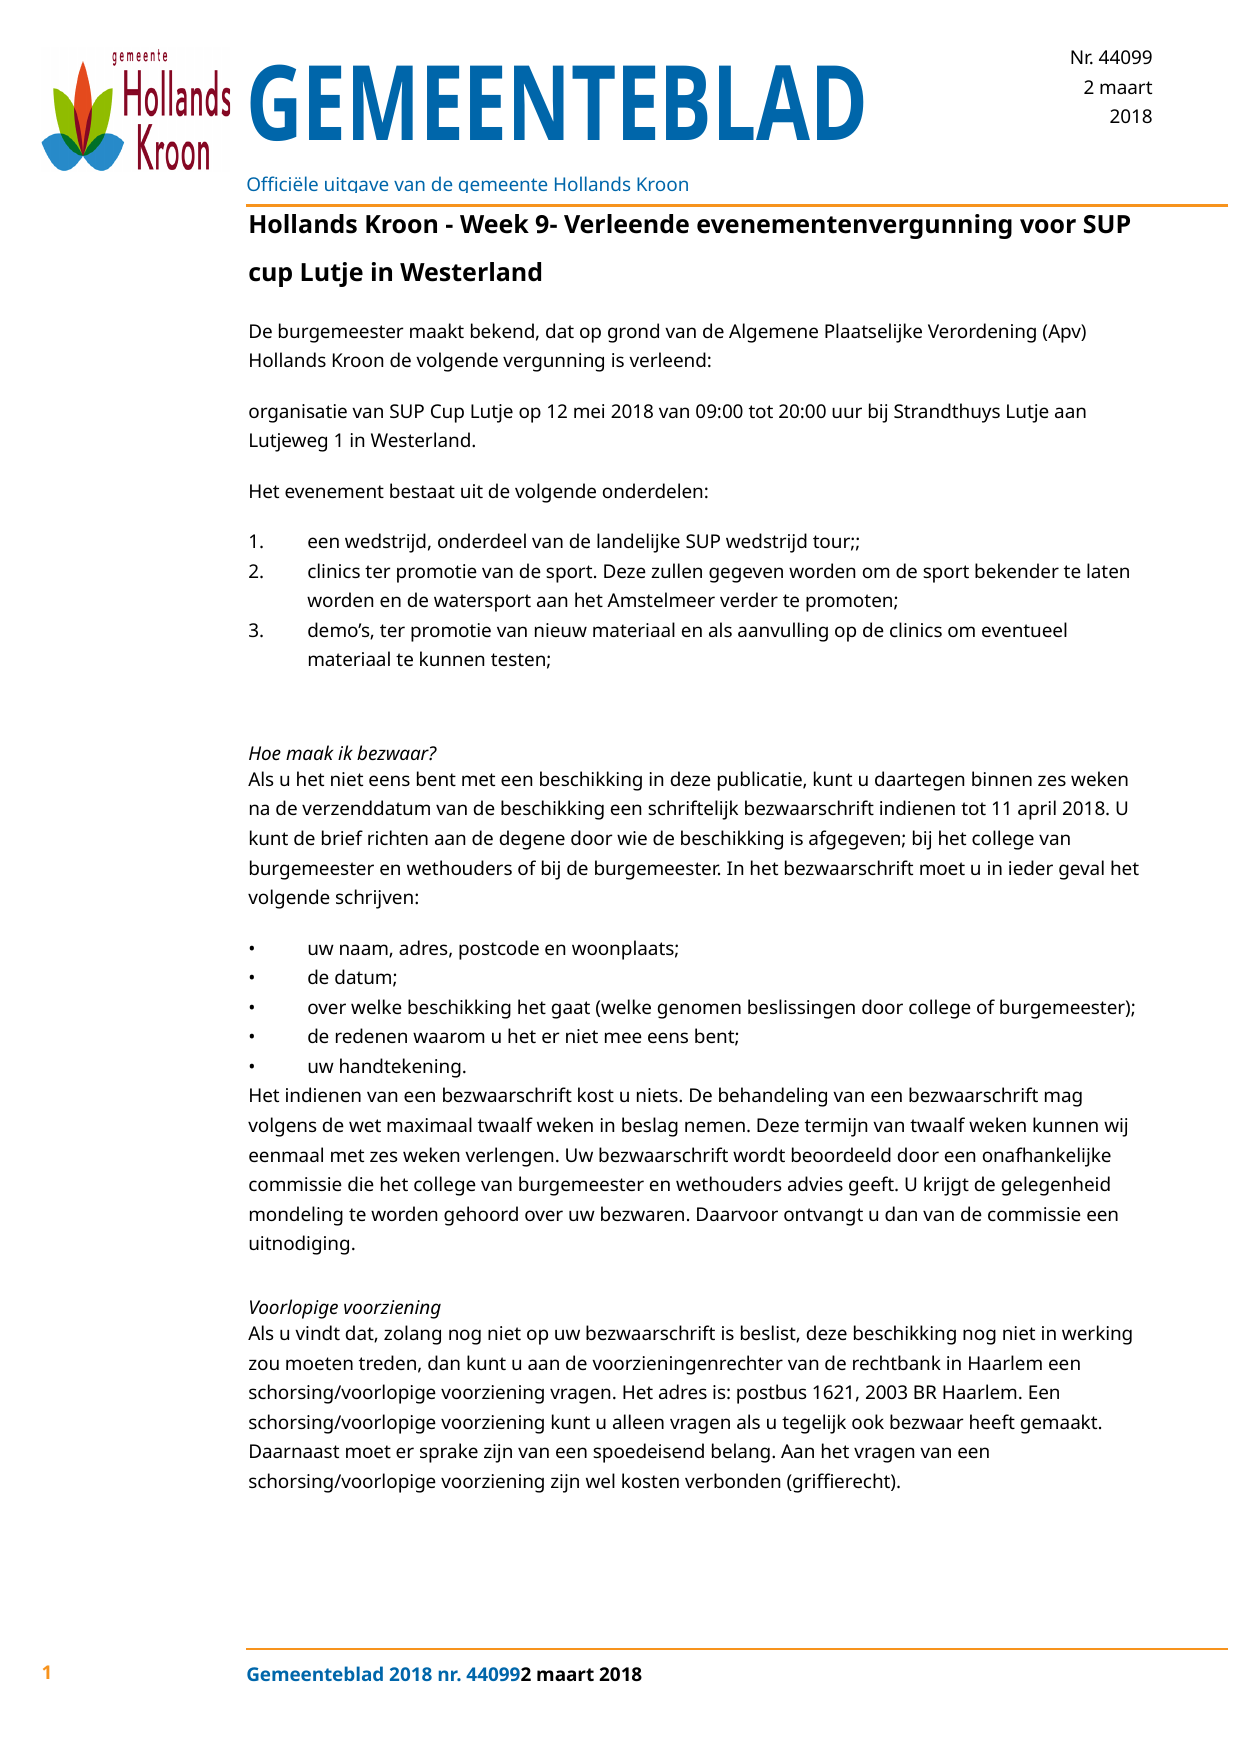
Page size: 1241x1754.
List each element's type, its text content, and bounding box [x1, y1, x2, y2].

text organisatie van SUP Cup Lutje op 12 mei 2018 van 09:00 tot 20:00 uur bij Strandthuys Lutje aan Lutjeweg 1 in Westerland. [248, 398, 1152, 453]
text Voorlopige voorziening [248, 1294, 1152, 1320]
text Als u het niet eens bent met een beschikking in deze publicatie, kunt u daartegen binnen zes weken na de verzenddatum van de beschikking een schriftelijk bezwaarschrift indienen tot 11 april 2018. U kunt de brief richten aan de degene door wie de beschikking is afgegeven; bij het college van burgemeester en wethouders of bij de burgemeester. In het bezwaarschrift moet u in ieder geval het volgende schrijven: [248, 766, 1152, 910]
list een wedstrijd, onderdeel van de landelijke SUP wedstrijd tour;; [248, 528, 1152, 554]
picture [41, 47, 231, 172]
text De burgemeester maakt bekend, dat op grond van de Algemene Plaatselijke Verordening (Apv) Hollands Kroon de volgende vergunning is verleend: [248, 318, 1152, 373]
list uw naam, adres, postcode en woonplaats; [248, 935, 1152, 960]
list clinics ter promotie van de sport. Deze zullen gegeven worden om de sport bekender te laten worden en de watersport aan het Amstelmeer verder te promoten; [248, 558, 1152, 613]
text Hoe maak ik bezwaar? [248, 740, 1152, 766]
list de redenen waarom u het er niet mee eens bent; [248, 1023, 1152, 1049]
list de datum; [248, 964, 1152, 990]
text Als u vindt dat, zolang nog niet op uw bezwaarschrift is beslist, deze beschikking nog niet in werking zou moeten treden, dan kunt u aan de voorzieningenrechter van de rechtbank in Haarlem een schorsing/voorlopige voorziening vragen. Het adres is: postbus 1621, 2003 BR Haarlem. Een schorsing/voorlopige voorziening kunt u alleen vragen als u tegelijk ook bezwaar heeft gemaakt. Daarnaast moet er sprake zijn van een spoedeisend belang. Aan het vragen van een schorsing/voorlopige voorziening zijn wel kosten verbonden (griffierecht). [248, 1320, 1152, 1494]
list over welke beschikking het gaat (welke genomen beslissingen door college of burgemeester); [248, 994, 1152, 1019]
text Het indienen van een bezwaarschrift kost u niets. De behandeling van een bezwaarschrift mag volgens de wet maximaal twaalf weken in beslag nemen. Deze termijn van twaalf weken kunnen wij eenmaal met zes weken verlengen. Uw bezwaarschrift wordt beoordeeld door een onafhankelijke commissie die het college van burgemeester en wethouders advies geeft. U krijgt de gelegenheid mondeling te worden gehoord over uw bezwaren. Daarvoor ontvangt u dan van de commissie een uitnodiging. [248, 1083, 1152, 1256]
list demo’s, ter promotie van nieuw materiaal en als aanvulling op de clinics om eventueel materiaal te kunnen testen; [248, 617, 1152, 672]
list uw handtekening. [248, 1053, 1152, 1079]
text Hollands Kroon - Week 9- Verleende evenementenvergunning voor SUP cup Lutje in Westerland [248, 207, 1152, 288]
text Het evenement bestaat uit de volgende onderdelen: [248, 478, 1152, 504]
